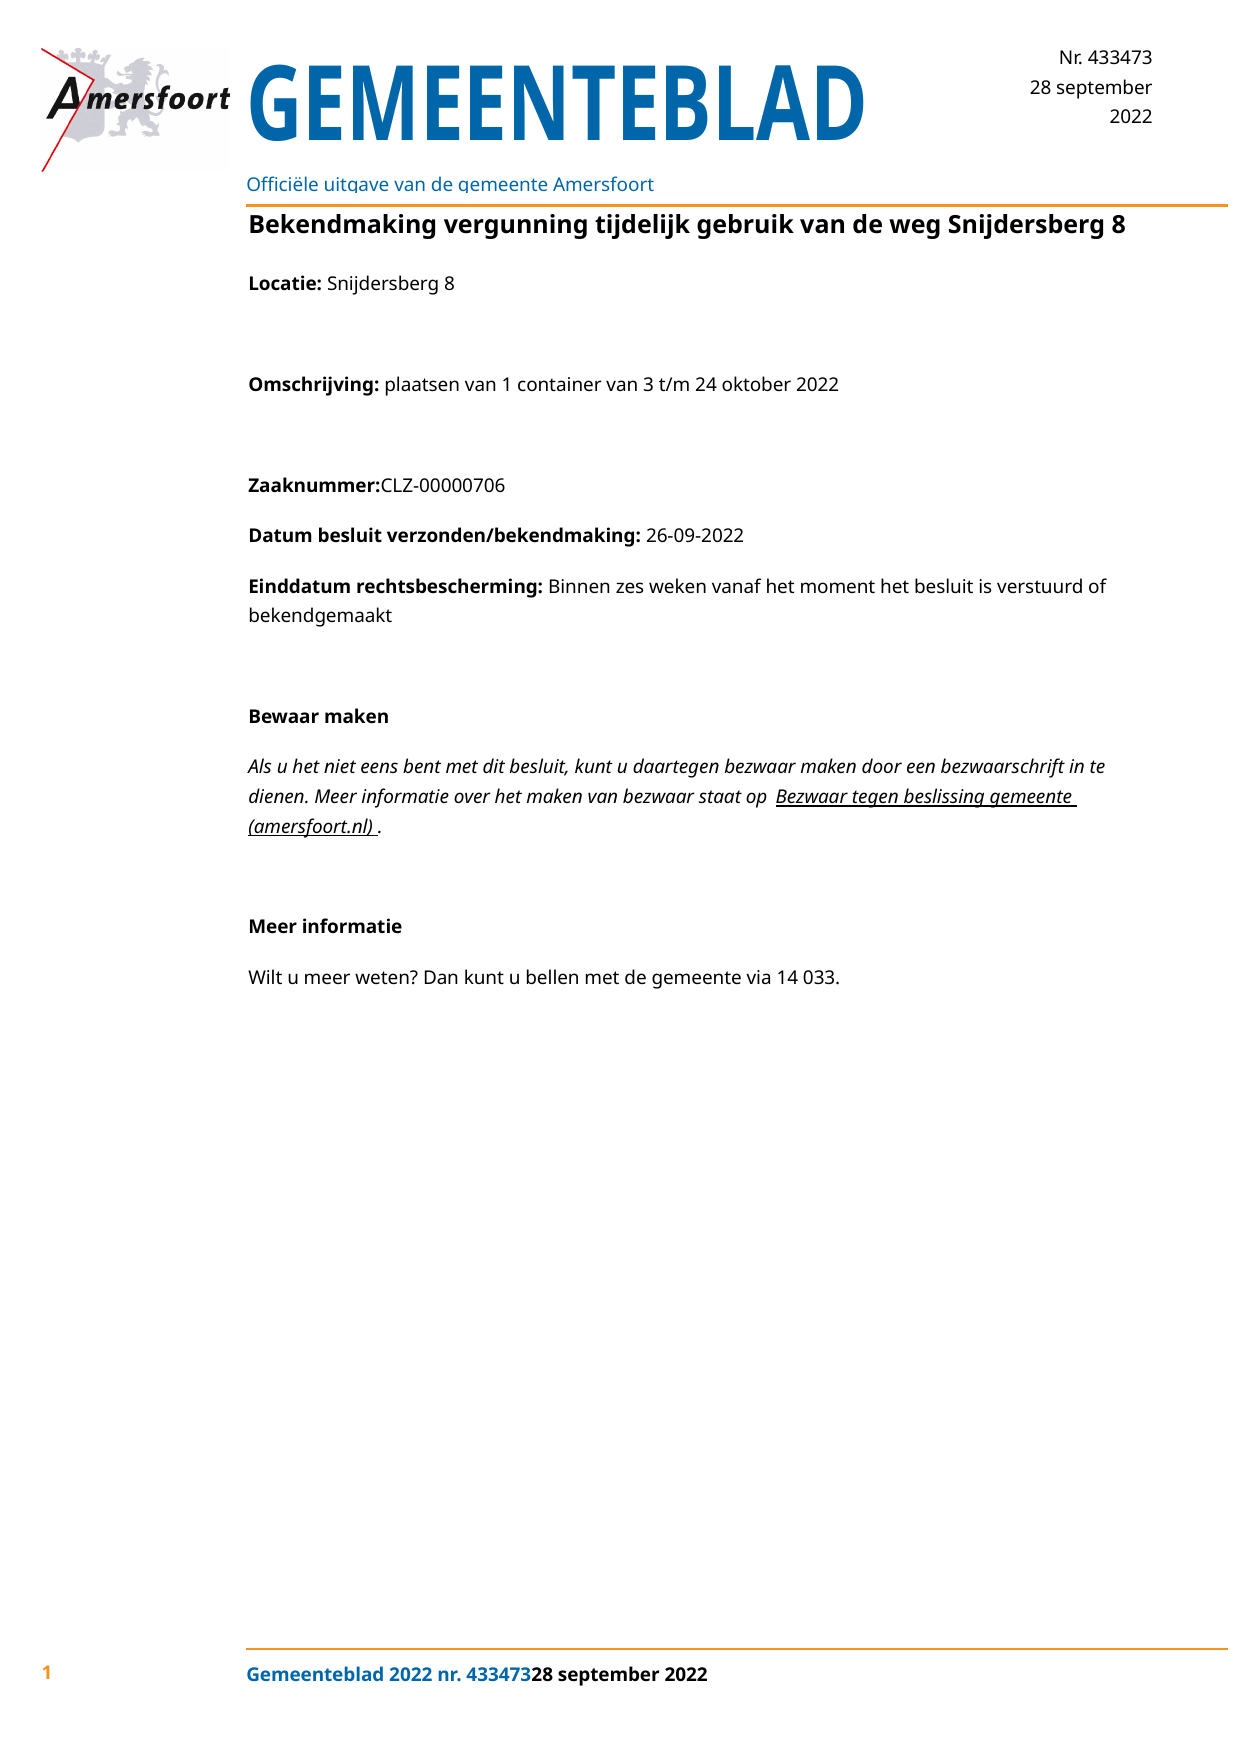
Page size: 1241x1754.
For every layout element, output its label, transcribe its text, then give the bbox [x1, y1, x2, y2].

text Zaaknummer:CLZ-00000706 [248, 472, 1152, 498]
text Bekendmaking vergunning tijdelijk gebruik van de weg Snijdersberg 8 [248, 207, 1152, 241]
text Als u het niet eens bent met dit besluit, kunt u daartegen bezwaar maken door een bezwaarschrift in te dienen. Meer informatie over het maken van bezwaar staat op Bezwaar tegen beslissing gemeente (amersfoort.nl) . [248, 754, 1152, 838]
text Bewaar maken [248, 703, 1152, 729]
text Meer informatie [248, 914, 1152, 939]
picture [41, 47, 231, 172]
text Einddatum rechtsbescherming: Binnen zes weken vanaf het moment het besluit is verstuurd of bekendgemaakt [248, 573, 1152, 628]
text Omschrijving: plaatsen van 1 container van 3 t/m 24 oktober 2022 [248, 371, 1152, 397]
text Wilt u meer weten? Dan kunt u bellen met de gemeente via 14 033. [248, 964, 1152, 990]
text Locatie: Snijdersberg 8 [248, 270, 1152, 296]
text Datum besluit verzonden/bekendmaking: 26-09-2022 [248, 522, 1152, 548]
